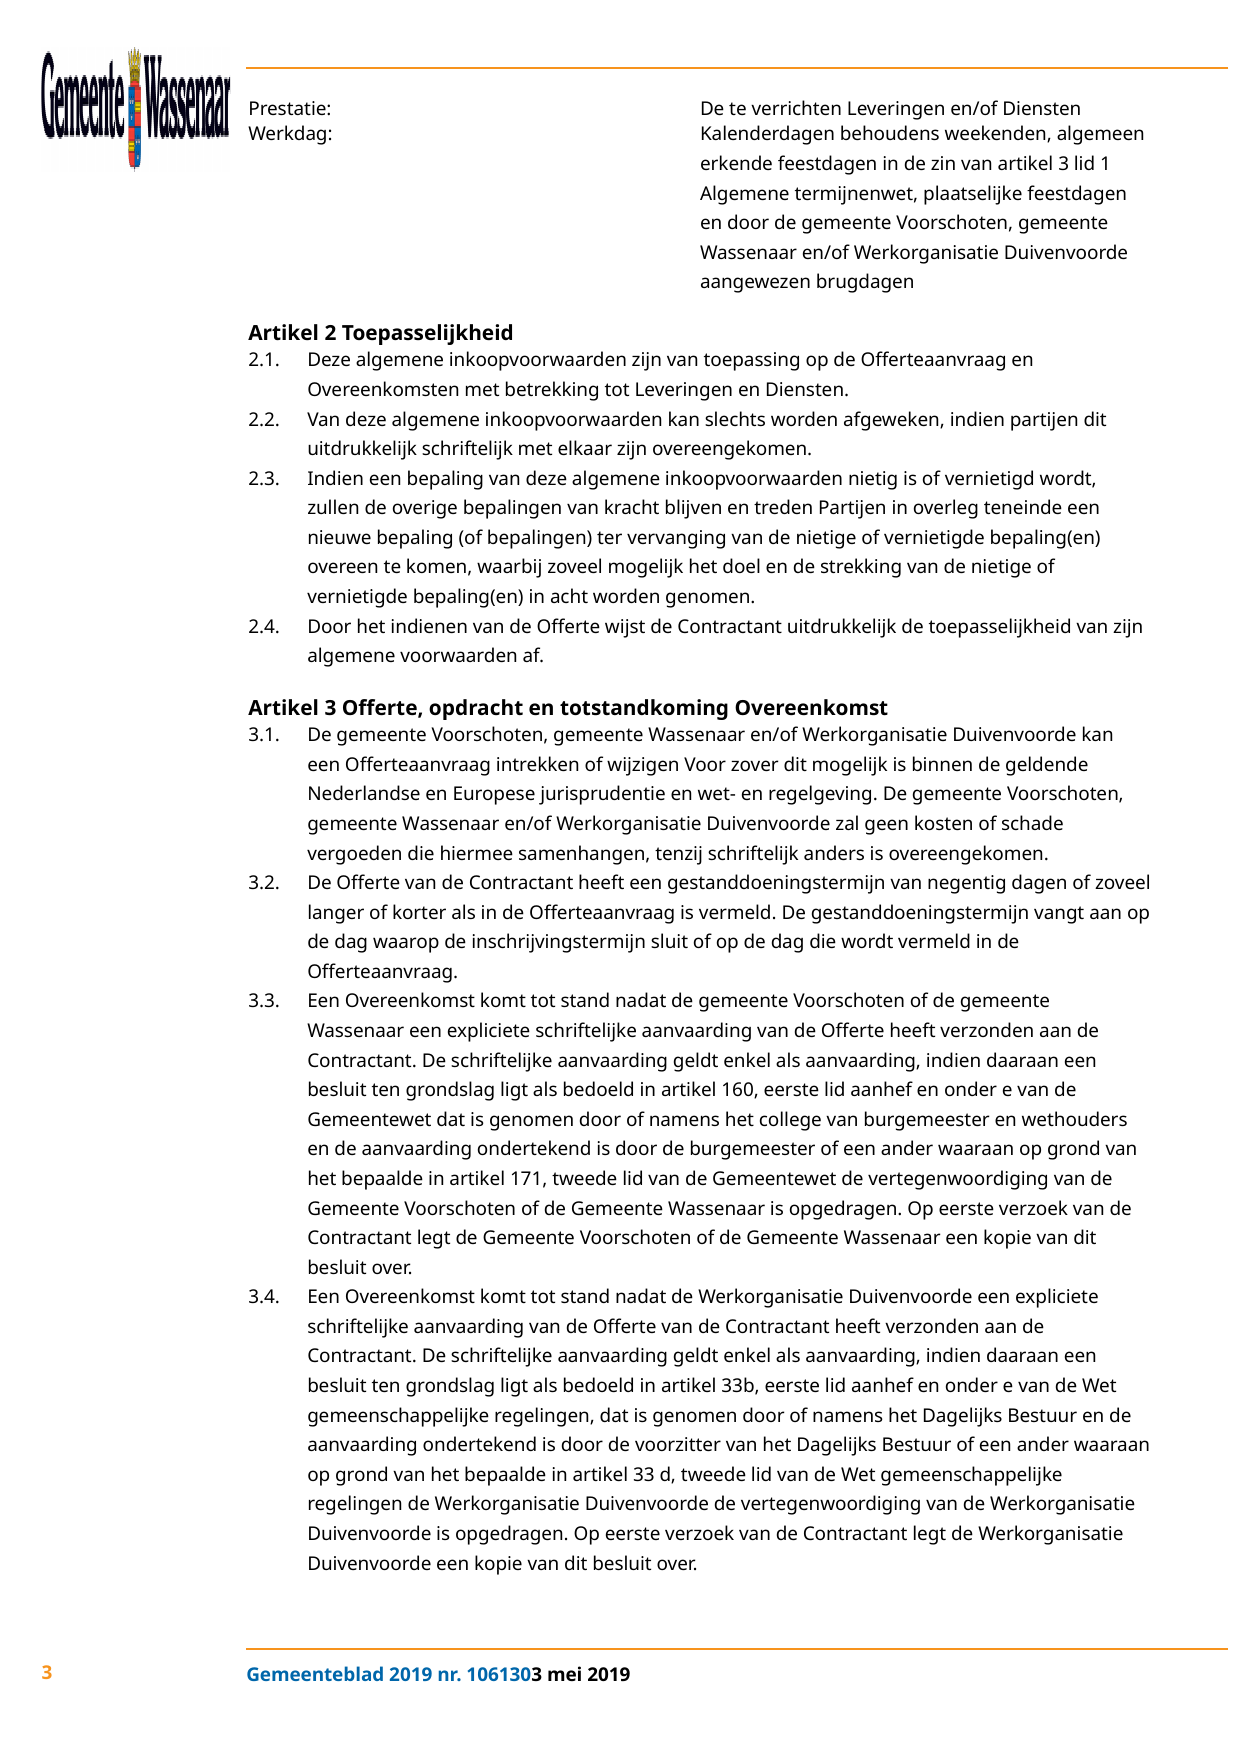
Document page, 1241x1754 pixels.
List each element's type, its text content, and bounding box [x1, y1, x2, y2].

list Indien een bepaling van deze algemene inkoopvoorwaarden nietig is of vernietigd wordt, zullen de overige bepalingen van kracht blijven en treden Partijen in overleg teneinde een nieuwe bepaling (of bepalingen) ter vervanging van de nietige of vernietigde bepaling(en) overeen te komen, waarbij zoveel mogelijk het doel en de strekking van de nietige of vernietigde bepaling(en) in acht worden genomen. [248, 465, 1152, 609]
list Deze algemene inkoopvoorwaarden zijn van toepassing op de Offerteaanvraag en Overeenkomsten met betrekking tot Leveringen en Diensten. [248, 347, 1152, 402]
list Een Overeenkomst komt tot stand nadat de Werkorganisatie Duivenvoorde een expliciete schriftelijke aanvaarding van de Offerte van de Contractant heeft verzonden aan de Contractant. De schriftelijke aanvaarding geldt enkel als aanvaarding, indien daaraan een besluit ten grondslag ligt als bedoeld in artikel 33b, eerste lid aanhef en onder e van de Wet gemeenschappelijke regelingen, dat is genomen door of namens het Dagelijks Bestuur en de aanvaarding ondertekend is door de voorzitter van het Dagelijks Bestuur of een ander waaraan op grond van het bepaalde in artikel 33 d, tweede lid van de Wet gemeenschappelijke regelingen de Werkorganisatie Duivenvoorde de vertegenwoordiging van de Werkorganisatie Duivenvoorde is opgedragen. Op eerste verzoek van de Contractant legt de Werkorganisatie Duivenvoorde een kopie van dit besluit over. [248, 1283, 1152, 1575]
picture [41, 47, 231, 172]
text Artikel 2 Toepasselijkheid [248, 318, 1152, 347]
list De gemeente Voorschoten, gemeente Wassenaar en/of Werkorganisatie Duivenvoorde kan een Offerteaanvraag intrekken of wijzigen Voor zover dit mogelijk is binnen de geldende Nederlandse en Europese jurisprudentie en wet- en regelgeving. De gemeente Voorschoten, gemeente Wassenaar en/of Werkorganisatie Duivenvoorde zal geen kosten of schade vergoeden die hiermee samenhangen, tenzij schriftelijk anders is overeengekomen. [248, 721, 1152, 865]
table_cell De te verrichten Leveringen en/of Diensten [700, 95, 1152, 121]
text Artikel 3 Offerte, opdracht en totstandkoming Overeenkomst [248, 693, 1152, 721]
list Een Overeenkomst komt tot stand nadat de gemeente Voorschoten of de gemeente Wassenaar een expliciete schriftelijke aanvaarding van de Offerte heeft verzonden aan de Contractant. De schriftelijke aanvaarding geldt enkel als aanvaarding, indien daaraan een besluit ten grondslag ligt als bedoeld in artikel 160, eerste lid aanhef en onder e van de Gemeentewet dat is genomen door of namens het college van burgemeester en wethouders en de aanvaarding ondertekend is door de burgemeester of een ander waaraan op grond van het bepaalde in artikel 171, tweede lid van de Gemeentewet de vertegenwoordiging van de Gemeente Voorschoten of de Gemeente Wassenaar is opgedragen. Op eerste verzoek van de Contractant legt de Gemeente Voorschoten of de Gemeente Wassenaar een kopie van dit besluit over. [248, 988, 1152, 1279]
list Van deze algemene inkoopvoorwaarden kan slechts worden afgeweken, indien partijen dit uitdrukkelijk schriftelijk met elkaar zijn overeengekomen. [248, 406, 1152, 461]
table_cell Kalenderdagen behoudens weekenden, algemeen erkende feestdagen in de zin van artikel 3 lid 1 Algemene termijnenwet, plaatselijke feestdagen en door de gemeente Voorschoten, gemeente Wassenaar en/of Werkorganisatie Duivenvoorde aangewezen brugdagen [700, 121, 1152, 294]
table_cell Werkdag: [248, 121, 700, 294]
table_cell Prestatie: [248, 95, 700, 121]
list Door het indienen van de Offerte wijst de Contractant uitdrukkelijk de toepasselijkheid van zijn algemene voorwaarden af. [248, 613, 1152, 668]
list De Offerte van de Contractant heeft een gestanddoeningstermijn van negentig dagen of zoveel langer of korter als in de Offerteaanvraag is vermeld. De gestanddoeningstermijn vangt aan op de dag waarop de inschrijvingstermijn sluit of op de dag die wordt vermeld in de Offerteaanvraag. [248, 869, 1152, 984]
